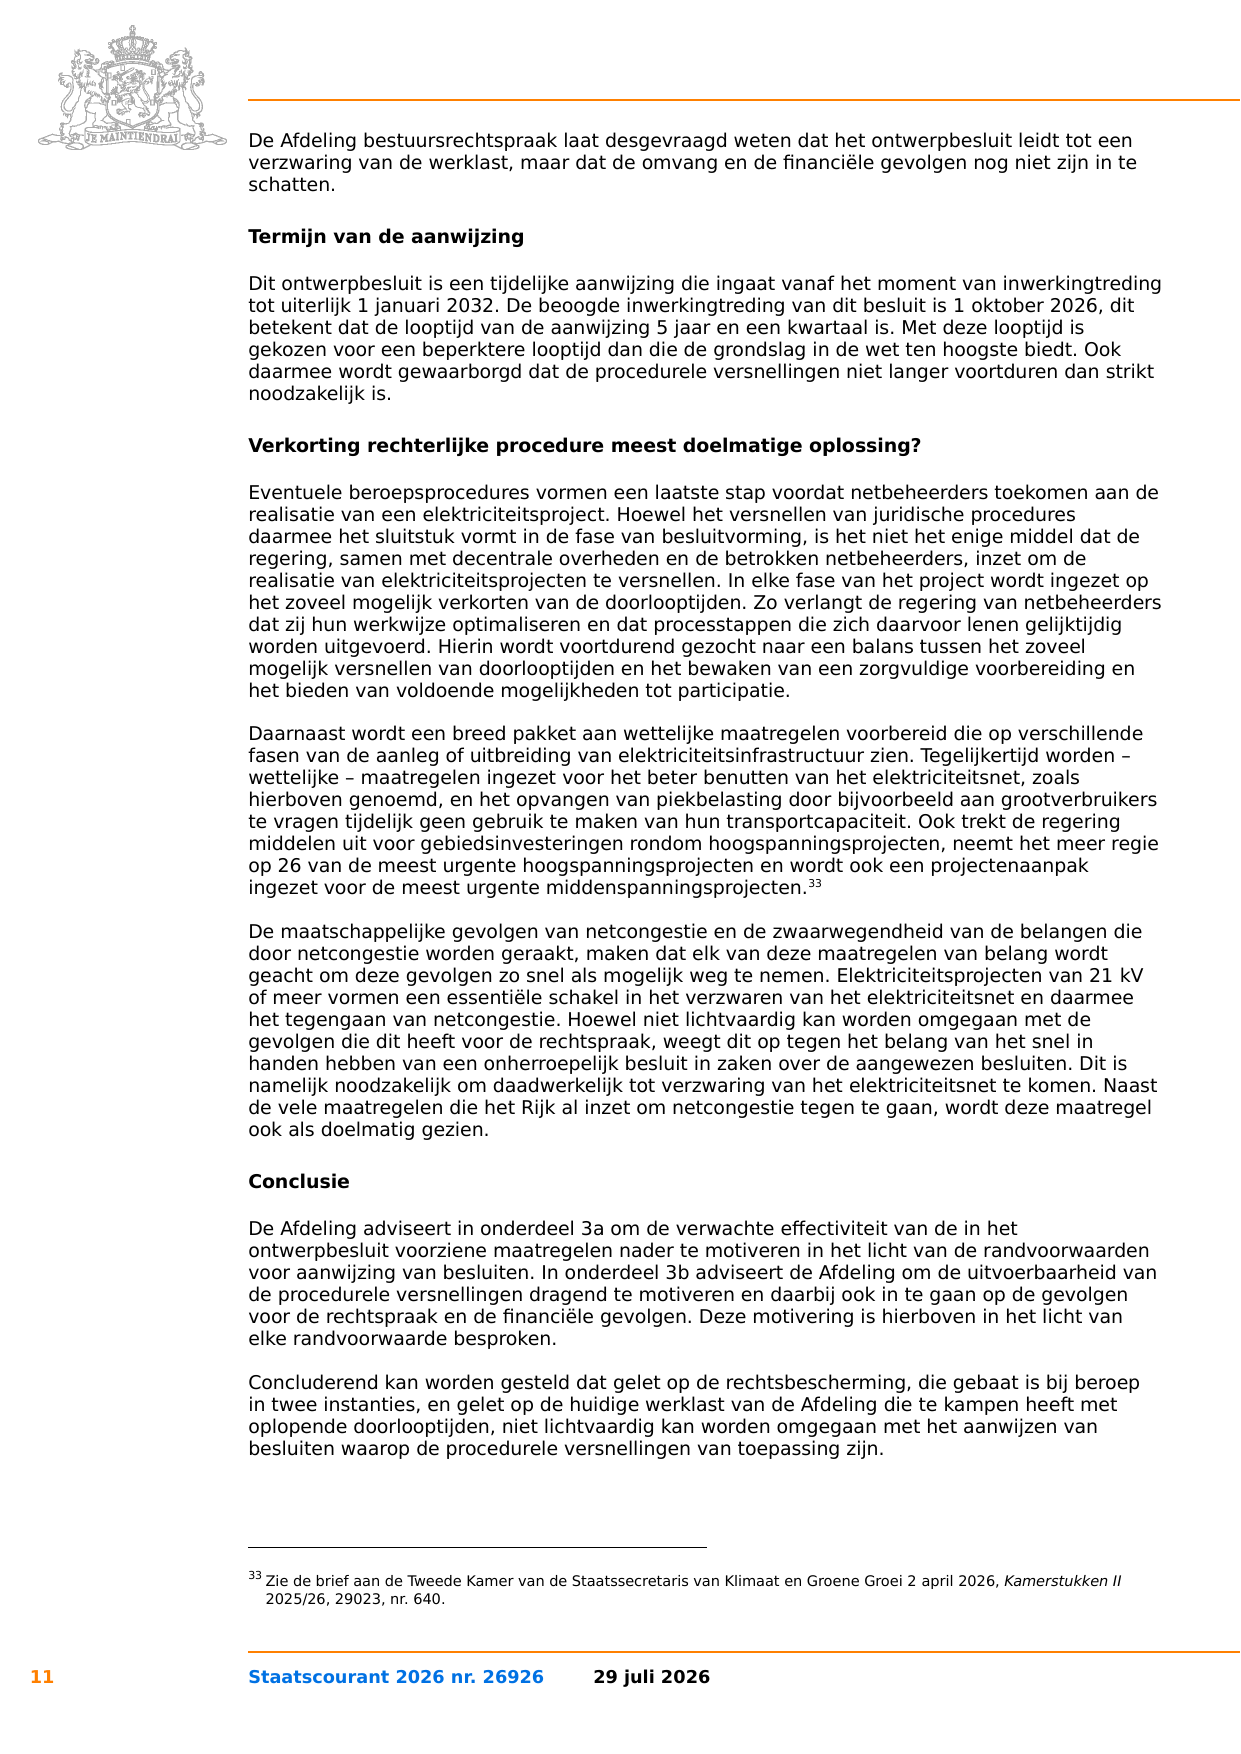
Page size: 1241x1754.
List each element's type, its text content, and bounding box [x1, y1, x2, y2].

text De Afdeling bestuursrechtspraak laat desgevraagd weten dat het ontwerpbesluit leidt tot een verzwaring van de werklast, maar dat de omvang en de financiële gevolgen nog niet zijn in te schatten. [248, 130, 1163, 196]
text Eventuele beroepsprocedures vormen een laatste stap voordat netbeheerders toekomen aan de realisatie van een elektriciteitsproject. Hoewel het versnellen van juridische procedures daarmee het sluitstuk vormt in de fase van besluitvorming, is het niet het enige middel dat de regering, samen met decentrale overheden en de betrokken netbeheerders, inzet om de realisatie van elektriciteitsprojecten te versnellen. In elke fase van het project wordt ingezet op het zoveel mogelijk verkorten van de doorlooptijden. Zo verlangt de regering van netbeheerders dat zij hun werkwijze optimaliseren en dat processtappen die zich daarvoor lenen gelijktijdig worden uitgevoerd. Hierin wordt voortdurend gezocht naar een balans tussen het zoveel mogelijk versnellen van doorlooptijden en het bewaken van een zorgvuldige voorbereiding en het bieden van voldoende mogelijkheden tot participatie. [248, 482, 1163, 701]
subtitle Verkorting rechterlijke procedure meest doelmatige oplossing? [248, 435, 1163, 457]
text Dit ontwerpbesluit is een tijdelijke aanwijzing die ingaat vanaf het moment van inwerkingtreding tot uiterlijk 1 januari 2032. De beoogde inwerkingtreding van dit besluit is 1 oktober 2026, dit betekent dat de looptijd van de aanwijzing 5 jaar en een kwartaal is. Met deze looptijd is gekozen voor een beperktere looptijd dan die de grondslag in de wet ten hoogste biedt. Ook daarmee wordt gewaarborgd dat de procedurele versnellingen niet langer voortduren dan strikt noodzakelijk is. [248, 273, 1163, 405]
text Daarnaast wordt een breed pakket aan wettelijke maatregelen voorbereid die op verschillende fasen van de aanleg of uitbreiding van elektriciteitsinfrastructuur zien. Tegelijkertijd worden – wettelijke – maatregelen ingezet voor het beter benutten van het elektriciteitsnet, zoals hierboven genoemd, en het opvangen van piekbelasting door bijvoorbeeld aan grootverbruikers te vragen tijdelijk geen gebruik te maken van hun transportcapaciteit. Ook trekt de regering middelen uit voor gebiedsinvesteringen rondom hoogspanningsprojecten, neemt het meer regie op 26 van de meest urgente hoogspanningsprojecten en wordt ook een projectenaanpak ingezet voor de meest urgente middenspanningsprojecten. [248, 723, 1163, 899]
text De Afdeling adviseert in onderdeel 3a om de verwachte effectiviteit van de in het ontwerpbesluit voorziene maatregelen nader te motiveren in het licht van de randvoorwaarden voor aanwijzing van besluiten. In onderdeel 3b adviseert de Afdeling om de uitvoerbaarheid van de procedurele versnellingen dragend te motiveren en daarbij ook in te gaan op de gevolgen voor de rechtspraak en de financiële gevolgen. Deze motivering is hierboven in het licht van elke randvoorwaarde besproken. [248, 1218, 1163, 1350]
text Zie de brief aan de Tweede Kamer van de Staatssecretaris van Klimaat en Groene Groei 2 april 2026, Kamerstukken II 2025/26, 29023, nr. 640. [248, 1569, 1163, 1608]
picture [38, 25, 227, 150]
subtitle Conclusie [248, 1171, 1163, 1193]
text De maatschappelijke gevolgen van netcongestie en de zwaarwegendheid van de belangen die door netcongestie worden geraakt, maken dat elk van deze maatregelen van belang wordt geacht om deze gevolgen zo snel als mogelijk weg te nemen. Elektriciteitsprojecten van 21 kV of meer vormen een essentiële schakel in het verzwaren van het elektriciteitsnet en daarmee het tegengaan van netcongestie. Hoewel niet lichtvaardig kan worden omgegaan met de gevolgen die dit heeft voor de rechtspraak, weegt dit op tegen het belang van het snel in handen hebben van een onherroepelijk besluit in zaken over de aangewezen besluiten. Dit is namelijk noodzakelijk om daadwerkelijk tot verzwaring van het elektriciteitsnet te komen. Naast de vele maatregelen die het Rijk al inzet om netcongestie tegen te gaan, wordt deze maatregel ook als doelmatig gezien. [248, 921, 1163, 1141]
text Concluderend kan worden gesteld dat gelet op de rechtsbescherming, die gebaat is bij beroep in twee instanties, en gelet op de huidige werklast van de Afdeling die te kampen heeft met oplopende doorlooptijden, niet lichtvaardig kan worden omgegaan met het aanwijzen van besluiten waarop de procedurele versnellingen van toepassing zijn. [248, 1372, 1163, 1459]
subtitle Termijn van de aanwijzing [248, 226, 1163, 248]
